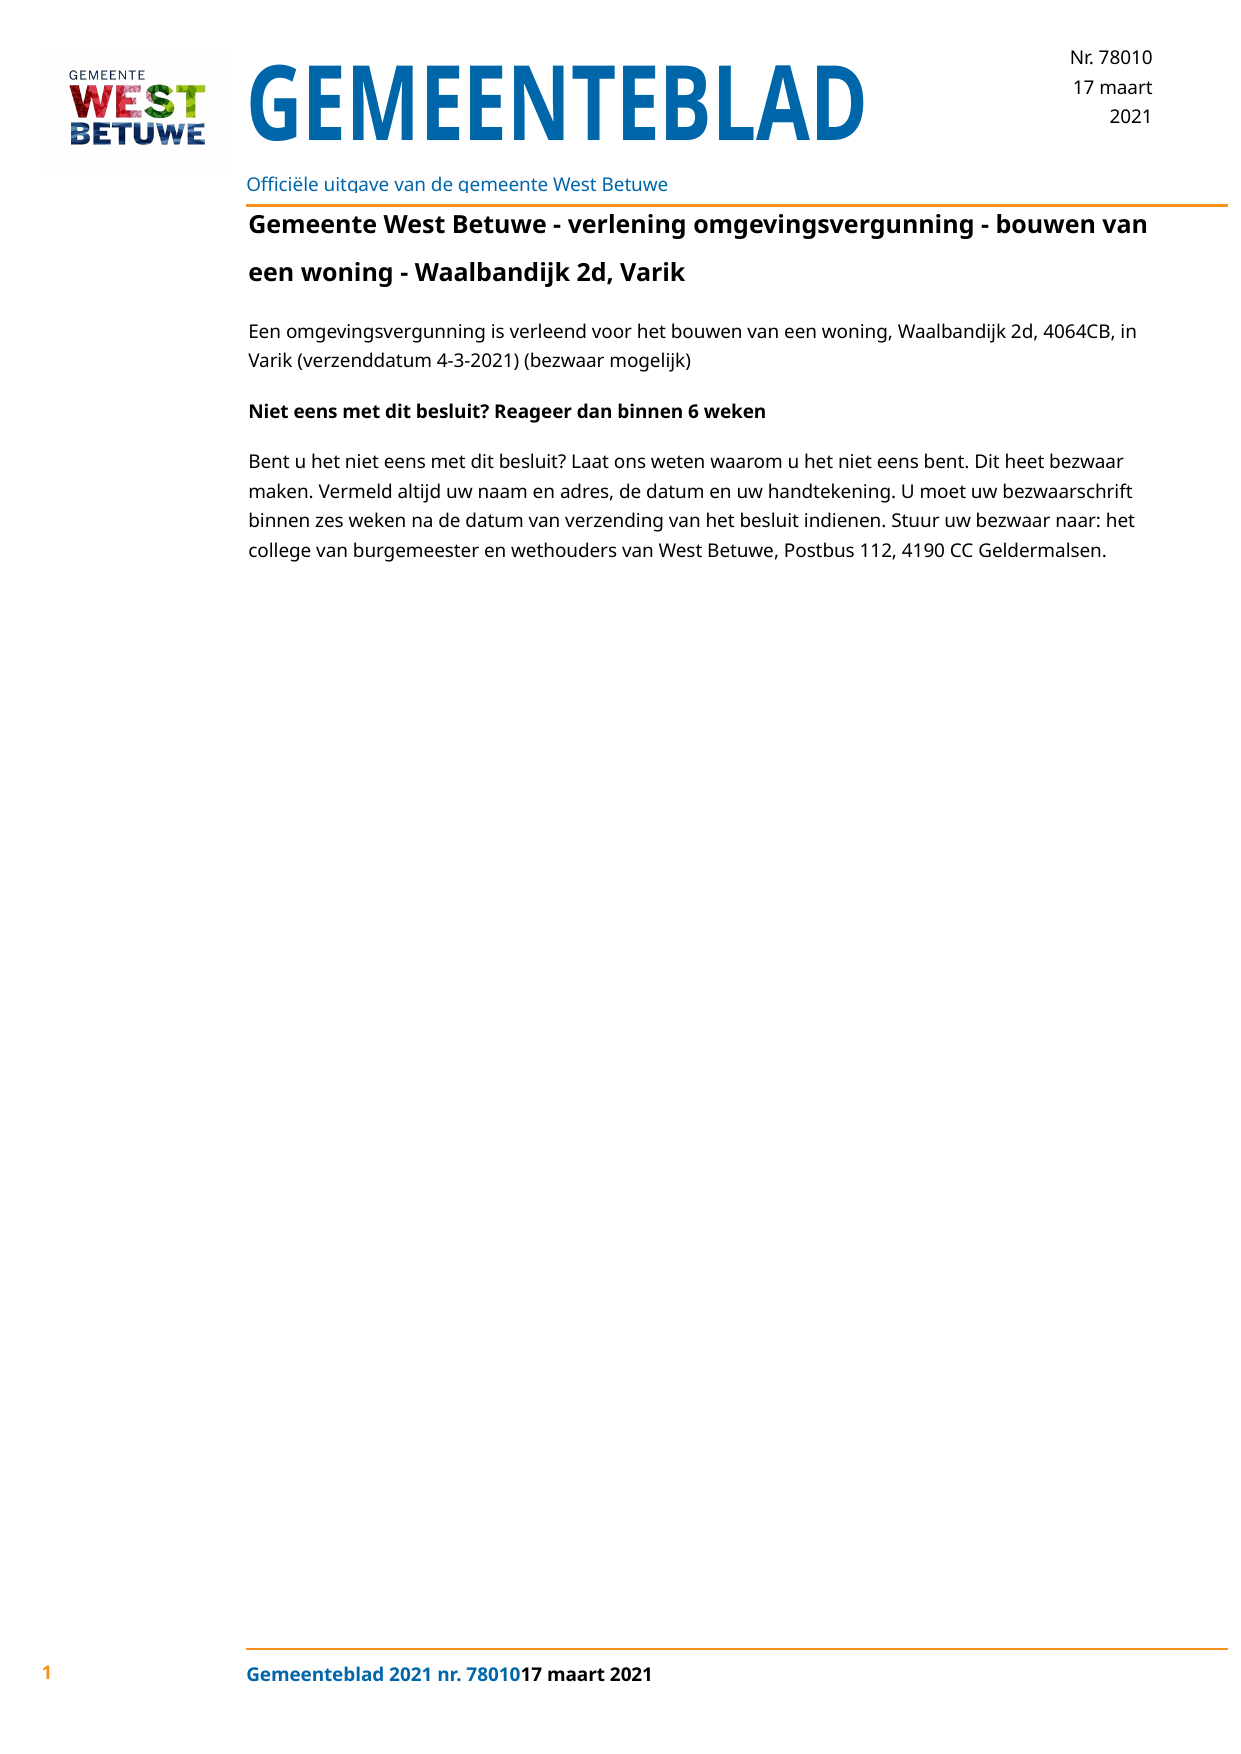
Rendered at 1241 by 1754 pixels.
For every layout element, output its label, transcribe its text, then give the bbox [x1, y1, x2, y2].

text Bent u het niet eens met dit besluit? Laat ons weten waarom u het niet eens bent. Dit heet bezwaar maken. Vermeld altijd uw naam en adres, de datum en uw handtekening. U moet uw bezwaarschrift binnen zes weken na de datum van verzending van het besluit indienen. Stuur uw bezwaar naar: het college van burgemeester en wethouders van West Betuwe, Postbus 112, 4190 CC Geldermalsen. [248, 448, 1152, 563]
text Gemeente West Betuwe - verlening omgevingsvergunning - bouwen van een woning - Waalbandijk 2d, Varik [248, 207, 1152, 288]
picture [41, 47, 231, 172]
text Niet eens met dit besluit? Reageer dan binnen 6 weken [248, 398, 1152, 424]
text Een omgevingsvergunning is verleend voor het bouwen van een woning, Waalbandijk 2d, 4064CB, in Varik (verzenddatum 4-3-2021) (bezwaar mogelijk) [248, 318, 1152, 373]
